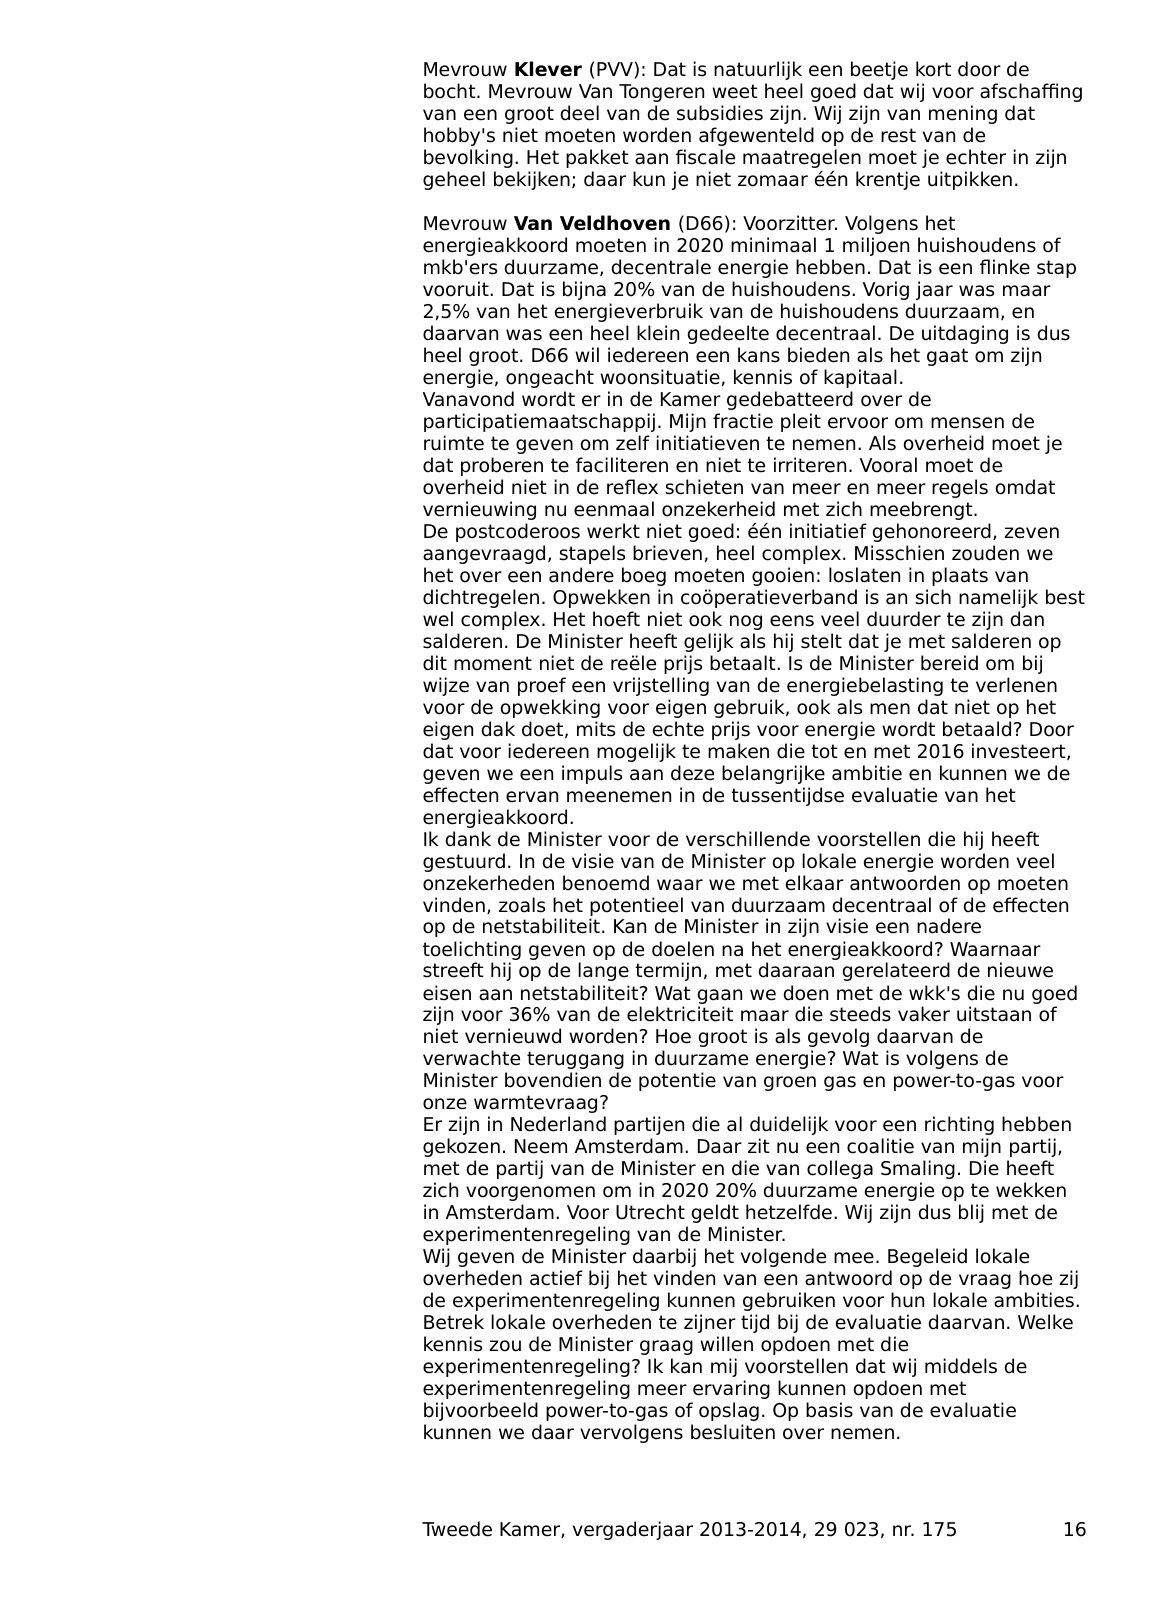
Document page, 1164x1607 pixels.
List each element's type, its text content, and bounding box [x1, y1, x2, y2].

text Wij geven de Minister daarbij het volgende mee. Begeleid lokale overheden actief bij het vinden van een antwoord op de vraag hoe zij de experimentenregeling kunnen gebruiken voor hun lokale ambities. Betrek lokale overheden te zijner tijd bij de evaluatie daarvan. Welke kennis zou de Minister graag willen opdoen met die experimentenregeling? Ik kan mij voorstellen dat wij middels de experimentenregeling meer ervaring kunnen opdoen met bijvoorbeeld power-to-gas of opslag. Op basis van de evaluatie kunnen we daar vervolgens besluiten over nemen. [422, 1246, 1087, 1444]
text Ik dank de Minister voor de verschillende voorstellen die hij heeft gestuurd. In de visie van de Minister op lokale energie worden veel onzekerheden benoemd waar we met elkaar antwoorden op moeten vinden, zoals het potentieel van duurzaam decentraal of de effecten op de netstabiliteit. Kan de Minister in zijn visie een nadere toelichting geven op de doelen na het energieakkoord? Waarnaar streeft hij op de lange termijn, met daaraan gerelateerd de nieuwe eisen aan netstabiliteit? Wat gaan we doen met de wkk's die nu goed zijn voor 36% van de elektriciteit maar die steeds vaker uitstaan of niet vernieuwd worden? Hoe groot is als gevolg daarvan de verwachte teruggang in duurzame energie? Wat is volgens de Minister bovendien de potentie van groen gas en power-to-gas voor onze warmtevraag? [422, 828, 1087, 1114]
text De postcoderoos werkt niet goed: één initiatief gehonoreerd, zeven aangevraagd, stapels brieven, heel complex. Misschien zouden we het over een andere boeg moeten gooien: loslaten in plaats van dichtregelen. Opwekken in coöperatieverband is an sich namelijk best wel complex. Het hoeft niet ook nog eens veel duurder te zijn dan salderen. De Minister heeft gelijk als hij stelt dat je met salderen op dit moment niet de reële prijs betaalt. Is de Minister bereid om bij wijze van proef een vrijstelling van de energiebelasting te verlenen voor de opwekking voor eigen gebruik, ook als men dat niet op het eigen dak doet, mits de echte prijs voor energie wordt betaald? Door dat voor iedereen mogelijk te maken die tot en met 2016 investeert, geven we een impuls aan deze belangrijke ambitie en kunnen we de effecten ervan meenemen in de tussentijdse evaluatie van het energieakkoord. [422, 521, 1087, 828]
text Mevrouw Van Veldhoven (D66): Voorzitter. Volgens het energieakkoord moeten in 2020 minimaal 1 miljoen huishoudens of mkb'ers duurzame, decentrale energie hebben. Dat is een flinke stap vooruit. Dat is bijna 20% van de huishoudens. Vorig jaar was maar 2,5% van het energieverbruik van de huishoudens duurzaam, en daarvan was een heel klein gedeelte decentraal. De uitdaging is dus heel groot. D66 wil iedereen een kans bieden als het gaat om zijn energie, ongeacht woonsituatie, kennis of kapitaal. [422, 213, 1087, 389]
text Mevrouw Klever (PVV): Dat is natuurlijk een beetje kort door de bocht. Mevrouw Van Tongeren weet heel goed dat wij voor afschaffing van een groot deel van de subsidies zijn. Wij zijn van mening dat hobby's niet moeten worden afgewenteld op de rest van de bevolking. Het pakket aan fiscale maatregelen moet je echter in zijn geheel bekijken; daar kun je niet zomaar één krentje uitpikken. [422, 59, 1087, 191]
text Vanavond wordt er in de Kamer gedebatteerd over de participatiemaatschappij. Mijn fractie pleit ervoor om mensen de ruimte te geven om zelf initiatieven te nemen. Als overheid moet je dat proberen te faciliteren en niet te irriteren. Vooral moet de overheid niet in de reflex schieten van meer en meer regels omdat vernieuwing nu eenmaal onzekerheid met zich meebrengt. [422, 389, 1087, 521]
text Er zijn in Nederland partijen die al duidelijk voor een richting hebben gekozen. Neem Amsterdam. Daar zit nu een coalitie van mijn partij, met de partij van de Minister en die van collega Smaling. Die heeft zich voorgenomen om in 2020 20% duurzame energie op te wekken in Amsterdam. Voor Utrecht geldt hetzelfde. Wij zijn dus blij met de experimentenregeling van de Minister. [422, 1114, 1087, 1246]
